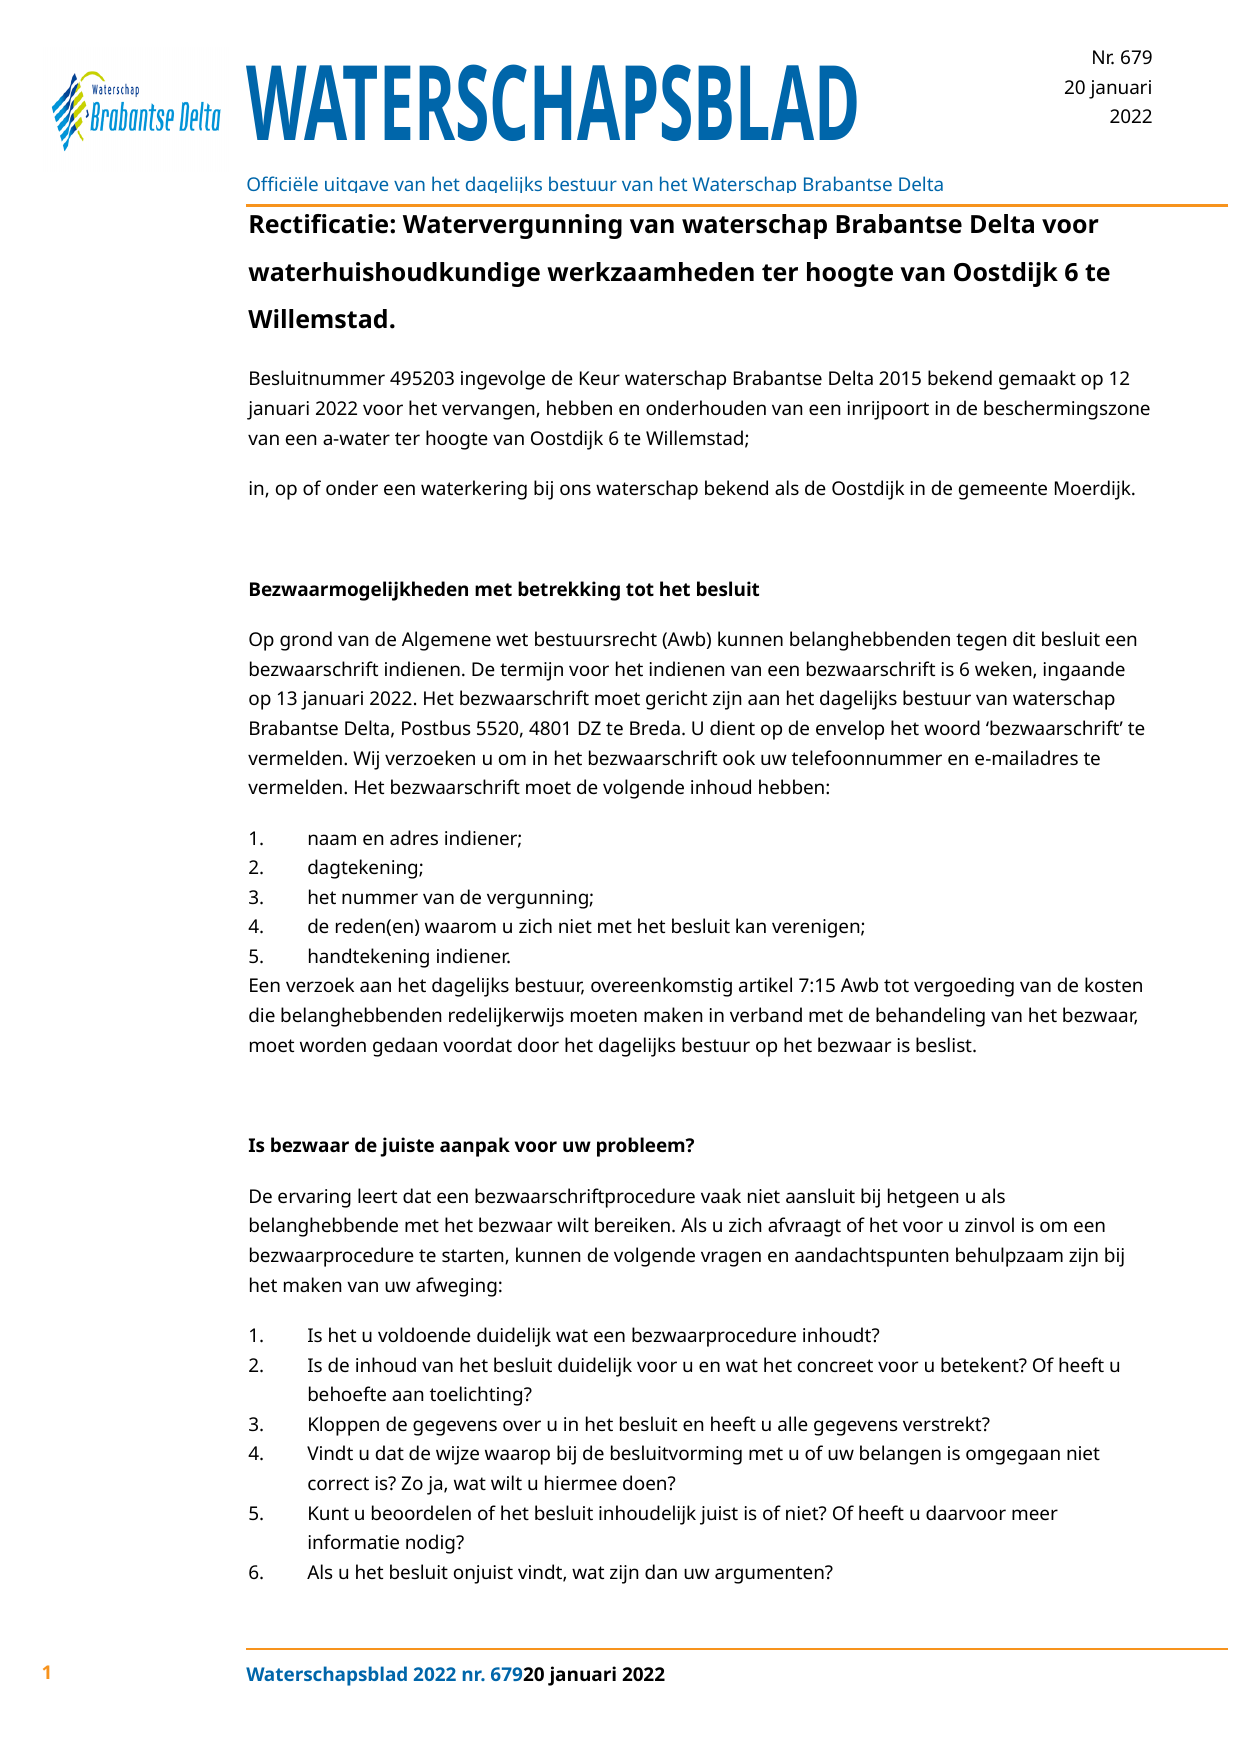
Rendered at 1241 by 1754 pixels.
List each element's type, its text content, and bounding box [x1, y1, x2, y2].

text Bezwaarmogelijkheden met betrekking tot het besluit [248, 576, 1152, 602]
list Vindt u dat de wijze waarop bij de besluitvorming met u of uw belangen is omgegaan niet correct is? Zo ja, wat wilt u hiermee doen? [248, 1441, 1152, 1496]
text De ervaring leert dat een bezwaarschriftprocedure vaak niet aansluit bij hetgeen u als belanghebbende met het bezwaar wilt bereiken. Als u zich afvraagt of het voor u zinvol is om een bezwaarprocedure te starten, kunnen de volgende vragen en aandachtspunten behulpzaam zijn bij het maken van uw afweging: [248, 1183, 1152, 1297]
list Kunt u beoordelen of het besluit inhoudelijk juist is of niet? Of heeft u daarvoor meer informatie nodig? [248, 1500, 1152, 1555]
picture [41, 47, 231, 172]
text Is bezwaar de juiste aanpak voor uw probleem? [248, 1133, 1152, 1158]
list dagtekening; [248, 854, 1152, 880]
list het nummer van de vergunning; [248, 884, 1152, 909]
list handtekening indiener. [248, 943, 1152, 969]
list de reden(en) waarom u zich niet met het besluit kan verenigen; [248, 913, 1152, 939]
list Is de inhoud van het besluit duidelijk voor u en wat het concreet voor u betekent? Of heeft u behoefte aan toelichting? [248, 1352, 1152, 1407]
list Is het u voldoende duidelijk wat een bezwaarprocedure inhoudt? [248, 1322, 1152, 1348]
text Op grond van de Algemene wet bestuursrecht (Awb) kunnen belanghebbenden tegen dit besluit een bezwaarschrift indienen. De termijn voor het indienen van een bezwaarschrift is 6 weken, ingaande op 13 januari 2022. Het bezwaarschrift moet gericht zijn aan het dagelijks bestuur van waterschap Brabantse Delta, Postbus 5520, 4801 DZ te Breda. U dient op de envelop het woord ‘bezwaarschrift’ te vermelden. Wij verzoeken u om in het bezwaarschrift ook uw telefoonnummer en e‑mailadres te vermelden. Het bezwaarschrift moet de volgende inhoud hebben: [248, 626, 1152, 800]
list Kloppen de gegevens over u in het besluit en heeft u alle gegevens verstrekt? [248, 1411, 1152, 1437]
list Als u het besluit onjuist vindt, wat zijn dan uw argumenten? [248, 1559, 1152, 1584]
text Besluitnummer 495203 ingevolge de Keur waterschap Brabantse Delta 2015 bekend gemaakt op 12 januari 2022 voor het vervangen, hebben en onderhouden van een inrijpoort in de beschermingszone van een a-water ter hoogte van Oostdijk 6 te Willemstad; [248, 366, 1152, 450]
text Een verzoek aan het dagelijks bestuur, overeenkomstig artikel 7:15 Awb tot vergoeding van de kosten die belanghebbenden redelijkerwijs moeten maken in verband met de behandeling van het bezwaar, moet worden gedaan voordat door het dagelijks bestuur op het bezwaar is beslist. [248, 973, 1152, 1057]
text in, op of onder een waterkering bij ons waterschap bekend als de Oostdijk in de gemeente Moerdijk. [248, 475, 1152, 501]
text Rectificatie: Watervergunning van waterschap Brabantse Delta voor waterhuishoudkundige werkzaamheden ter hoogte van Oostdijk 6 te Willemstad. [248, 207, 1152, 336]
list naam en adres indiener; [248, 825, 1152, 850]
